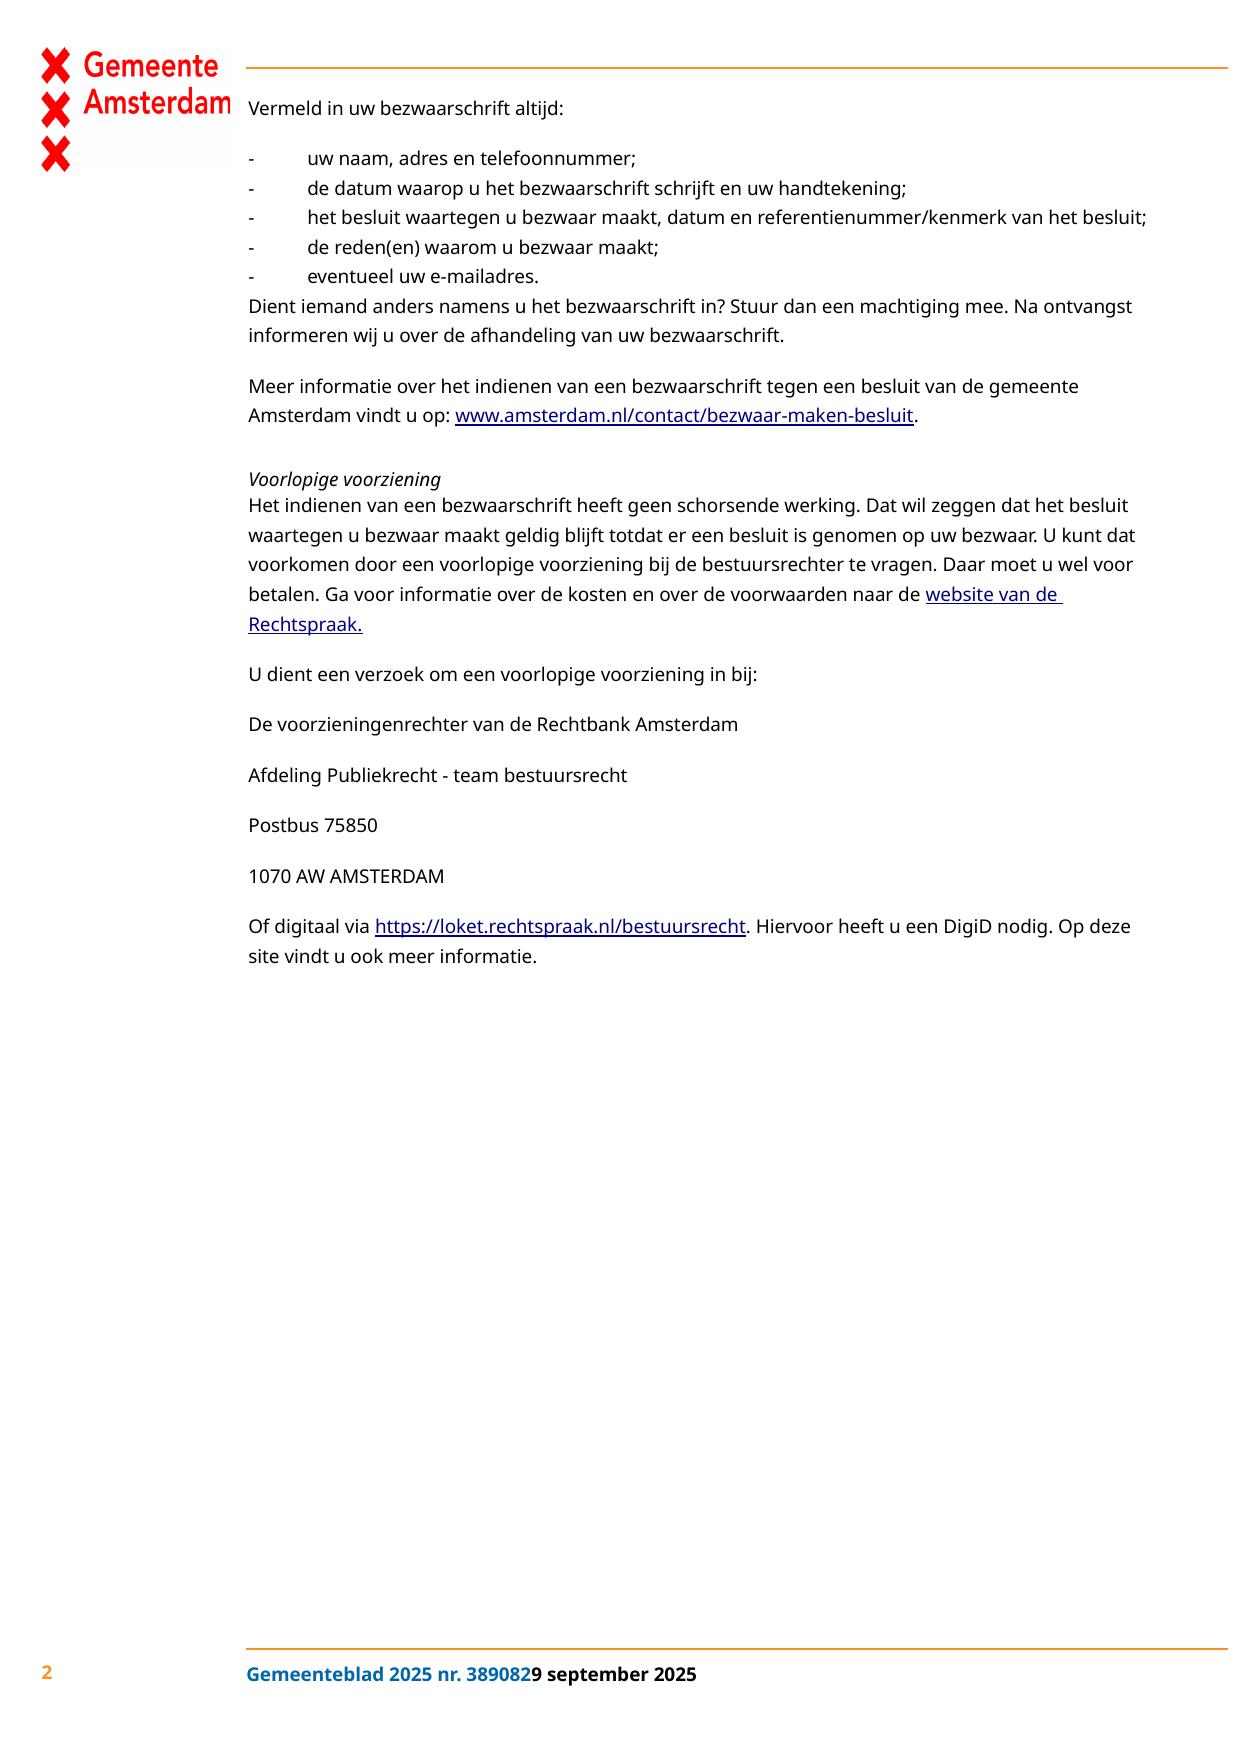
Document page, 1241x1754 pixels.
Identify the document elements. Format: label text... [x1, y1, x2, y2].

text Of digitaal via https://loket.rechtspraak.nl/bestuursrecht. Hiervoor heeft u een DigiD nodig. Op deze site vindt u ook meer informatie. [248, 913, 1152, 968]
text Vermeld in uw bezwaarschrift altijd: [248, 95, 1152, 121]
list eventueel uw e-mailadres. [248, 263, 1152, 289]
text Postbus 75850 [248, 812, 1152, 838]
text De voorzieningenrechter van de Rechtbank Amsterdam [248, 712, 1152, 737]
text Voorlopige voorziening [248, 467, 1152, 492]
text U dient een verzoek om een voorlopige voorziening in bij: [248, 661, 1152, 687]
list de datum waarop u het bezwaarschrift schrijft en uw handtekening; [248, 175, 1152, 201]
list de reden(en) waarom u bezwaar maakt; [248, 234, 1152, 260]
picture [41, 47, 231, 172]
text Afdeling Publiekrecht - team bestuursrecht [248, 762, 1152, 788]
text Meer informatie over het indienen van een bezwaarschrift tegen een besluit van de gemeente Amsterdam vindt u op: www.amsterdam.nl/contact/bezwaar-maken-besluit. [248, 373, 1152, 428]
text Het indienen van een bezwaarschrift heeft geen schorsende werking. Dat wil zeggen dat het besluit waartegen u bezwaar maakt geldig blijft totdat er een besluit is genomen op uw bezwaar. U kunt dat voorkomen door een voorlopige voorziening bij de bestuursrechter te vragen. Daar moet u wel voor betalen. Ga voor informatie over de kosten en over de voorwaarden naar de website van de Rechtspraak. [248, 492, 1152, 636]
text 1070 AW AMSTERDAM [248, 863, 1152, 888]
list uw naam, adres en telefoonnummer; [248, 145, 1152, 171]
list het besluit waartegen u bezwaar maakt, datum en referentienummer/kenmerk van het besluit; [248, 204, 1152, 230]
text Dient iemand anders namens u het bezwaarschrift in? Stuur dan een machtiging mee. Na ontvangst informeren wij u over de afhandeling van uw bezwaarschrift. [248, 293, 1152, 348]
